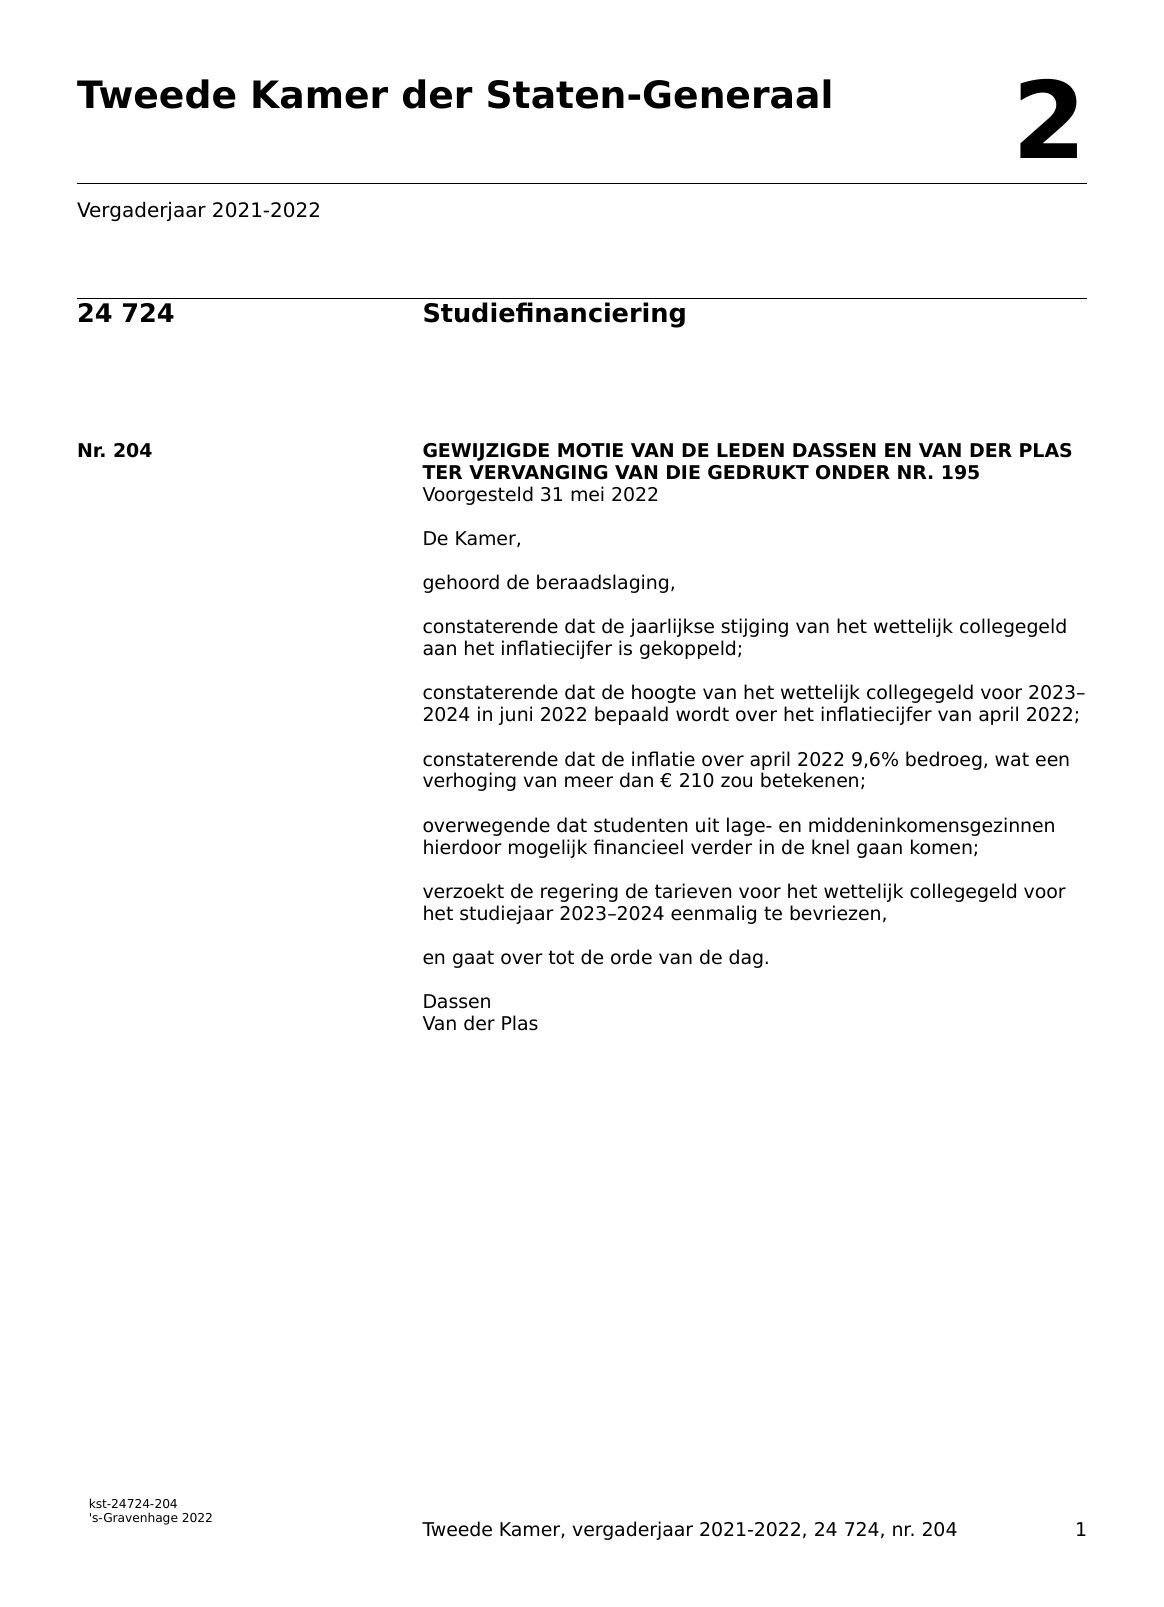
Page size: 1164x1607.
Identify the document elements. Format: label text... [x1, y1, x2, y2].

text Van der Plas [422, 1013, 1087, 1035]
text constaterende dat de jaarlijkse stijging van het wettelijk collegegeld aan het inflatiecijfer is gekoppeld; [422, 616, 1087, 660]
text en gaat over tot de orde van de dag. [422, 947, 1087, 969]
table_cell Vergaderjaar 2021-2022 [77, 184, 1087, 298]
text kst-24724-204 [88, 1497, 323, 1511]
subtitle 24 724 Studiefinanciering [77, 299, 1087, 329]
text De Kamer, [422, 528, 1087, 550]
text gehoord de beraadslaging, [422, 572, 1087, 594]
text verzoekt de regering de tarieven voor het wettelijk collegegeld voor het studiejaar 2023–2024 eenmalig te bevriezen, [422, 881, 1087, 925]
table_header 2 [886, 59, 1087, 183]
text 's-Gravenhage 2022 [88, 1511, 323, 1525]
subtitle Nr. 204 GEWIJZIGDE MOTIE VAN DE LEDEN DASSEN EN VAN DER PLAS TER VERVANGING VAN DIE GEDRUKT ONDER NR. 195 [77, 440, 1087, 484]
text constaterende dat de inflatie over april 2022 9,6% bedroeg, wat een verhoging van meer dan € 210 zou betekenen; [422, 748, 1087, 792]
text constaterende dat de hoogte van het wettelijk collegegeld voor 2023–2024 in juni 2022 bepaald wordt over het inflatiecijfer van april 2022; [422, 682, 1087, 726]
text overwegende dat studenten uit lage- en middeninkomensgezinnen hierdoor mogelijk financieel verder in de knel gaan komen; [422, 814, 1087, 858]
text Voorgesteld 31 mei 2022 [422, 484, 1087, 506]
table_header Tweede Kamer der Staten-Generaal [77, 59, 886, 183]
text Dassen [422, 991, 1087, 1013]
